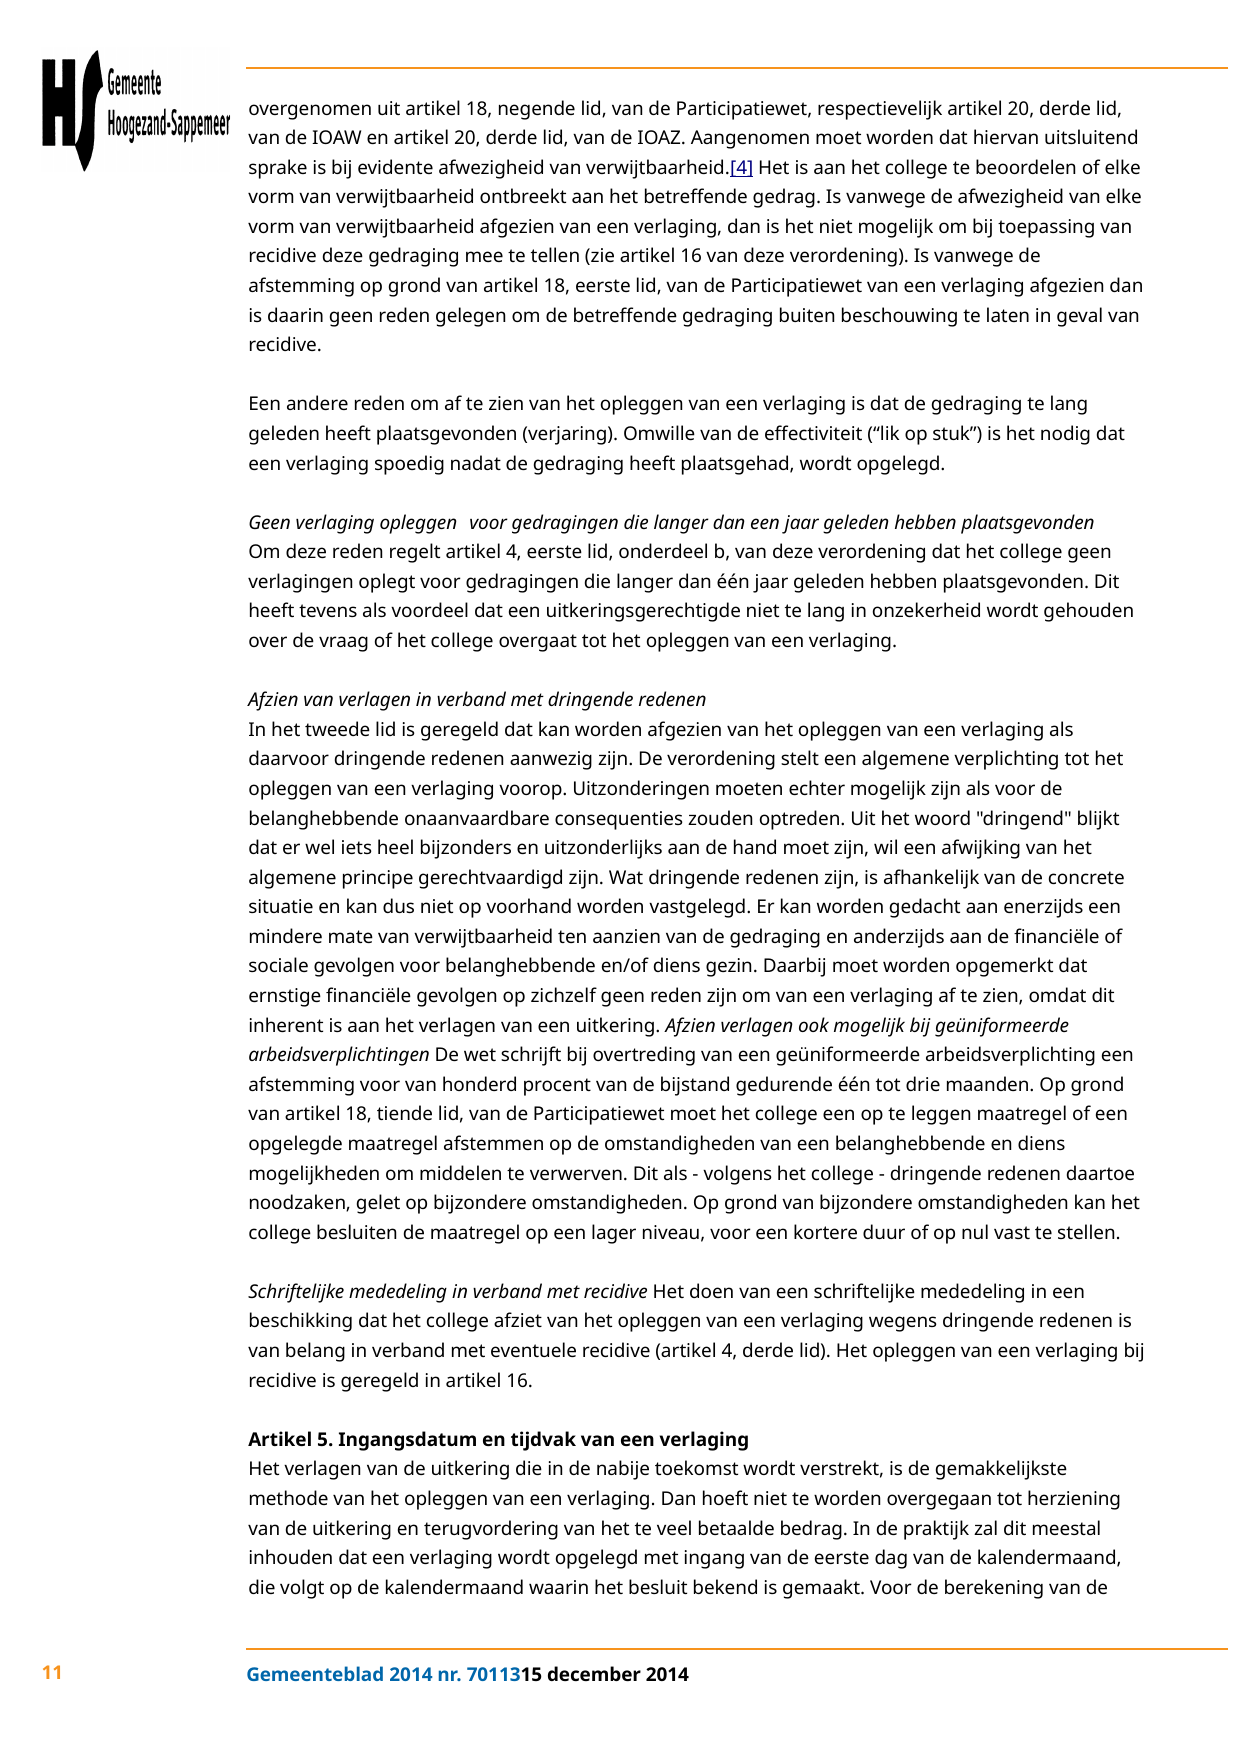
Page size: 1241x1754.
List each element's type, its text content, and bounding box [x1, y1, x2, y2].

text Een andere reden om af te zien van het opleggen van een verlaging is dat de gedraging te lang geleden heeft plaatsgevonden (verjaring). Omwille van de effectiviteit (“lik op stuk”) is het nodig dat een verlaging spoedig nadat de gedraging heeft plaatsgehad, wordt opgelegd. [248, 391, 1152, 476]
picture [41, 47, 231, 172]
text Schriftelijke mededeling in verband met recidive Het doen van een schriftelijke mededeling in een beschikking dat het college afziet van het opleggen van een verlaging wegens dringende redenen is van belang in verband met eventuele recidive (artikel 4, derde lid). Het opleggen van een verlaging bij recidive is geregeld in artikel 16. [248, 1278, 1152, 1393]
text Artikel 5. Ingangsdatum en tijdvak van een verlaging [248, 1426, 1152, 1452]
text Afzien van verlagen in verband met dringende redenen [248, 686, 1152, 712]
text Geen verlaging opleggen voor gedragingen die langer dan een jaar geleden hebben plaatsgevonden [248, 509, 1152, 535]
text In het tweede lid is geregeld dat kan worden afgezien van het opleggen van een verlaging als daarvoor dringende redenen aanwezig zijn. De verordening stelt een algemene verplichting tot het opleggen van een verlaging voorop. Uitzonderingen moeten echter mogelijk zijn als voor de belanghebbende onaanvaardbare consequenties zouden optreden. Uit het woord "dringend" blijkt dat er wel iets heel bijzonders en uitzonderlijks aan de hand moet zijn, wil een afwijking van het algemene principe gerechtvaardigd zijn. Wat dringende redenen zijn, is afhankelijk van de concrete situatie en kan dus niet op voorhand worden vastgelegd. Er kan worden gedacht aan enerzijds een mindere mate van verwijtbaarheid ten aanzien van de gedraging en anderzijds aan de financiële of sociale gevolgen voor belanghebbende en/of diens gezin. Daarbij moet worden opgemerkt dat ernstige financiële gevolgen op zichzelf geen reden zijn om van een verlaging af te zien, omdat dit inherent is aan het verlagen van een uitkering. Afzien verlagen ook mogelijk bij geüniformeerde arbeidsverplichtingen De wet schrijft bij overtreding van een geüniformeerde arbeidsverplichting een afstemming voor van honderd procent van de bijstand gedurende één tot drie maanden. Op grond van artikel 18, tiende lid, van de Participatiewet moet het college een op te leggen maatregel of een opgelegde maatregel afstemmen op de omstandigheden van een belanghebbende en diens mogelijkheden om middelen te verwerven. Dit als - volgens het college - dringende redenen daartoe noodzaken, gelet op bijzondere omstandigheden. Op grond van bijzondere omstandigheden kan het college besluiten de maatregel op een lager niveau, voor een kortere duur of op nul vast te stellen. [248, 716, 1152, 1245]
text overgenomen uit artikel 18, negende lid, van de Participatiewet, respectievelijk artikel 20, derde lid, van de IOAW en artikel 20, derde lid, van de IOAZ. Aangenomen moet worden dat hiervan uitsluitend sprake is bij evidente afwezigheid van verwijtbaarheid.[4] Het is aan het college te beoordelen of elke vorm van verwijtbaarheid ontbreekt aan het betreffende gedrag. Is vanwege de afwezigheid van elke vorm van verwijtbaarheid afgezien van een verlaging, dan is het niet mogelijk om bij toepassing van recidive deze gedraging mee te tellen (zie artikel 16 van deze verordening). Is vanwege de afstemming op grond van artikel 18, eerste lid, van de Participatiewet van een verlaging afgezien dan is daarin geen reden gelegen om de betreffende gedraging buiten beschouwing te laten in geval van recidive. [248, 95, 1152, 357]
text Om deze reden regelt artikel 4, eerste lid, onderdeel b, van deze verordening dat het college geen verlagingen oplegt voor gedragingen die langer dan één jaar geleden hebben plaatsgevonden. Dit heeft tevens als voordeel dat een uitkeringsgerechtigde niet te lang in onzekerheid wordt gehouden over de vraag of het college overgaat tot het opleggen van een verlaging. [248, 538, 1152, 653]
text Het verlagen van de uitkering die in de nabije toekomst wordt verstrekt, is de gemakkelijkste methode van het opleggen van een verlaging. Dan hoeft niet te worden overgegaan tot herziening van de uitkering en terugvordering van het te veel betaalde bedrag. In de praktijk zal dit meestal inhouden dat een verlaging wordt opgelegd met ingang van de eerste dag van de kalendermaand, die volgt op de kalendermaand waarin het besluit bekend is gemaakt. Voor de berekening van de [248, 1456, 1152, 1600]
